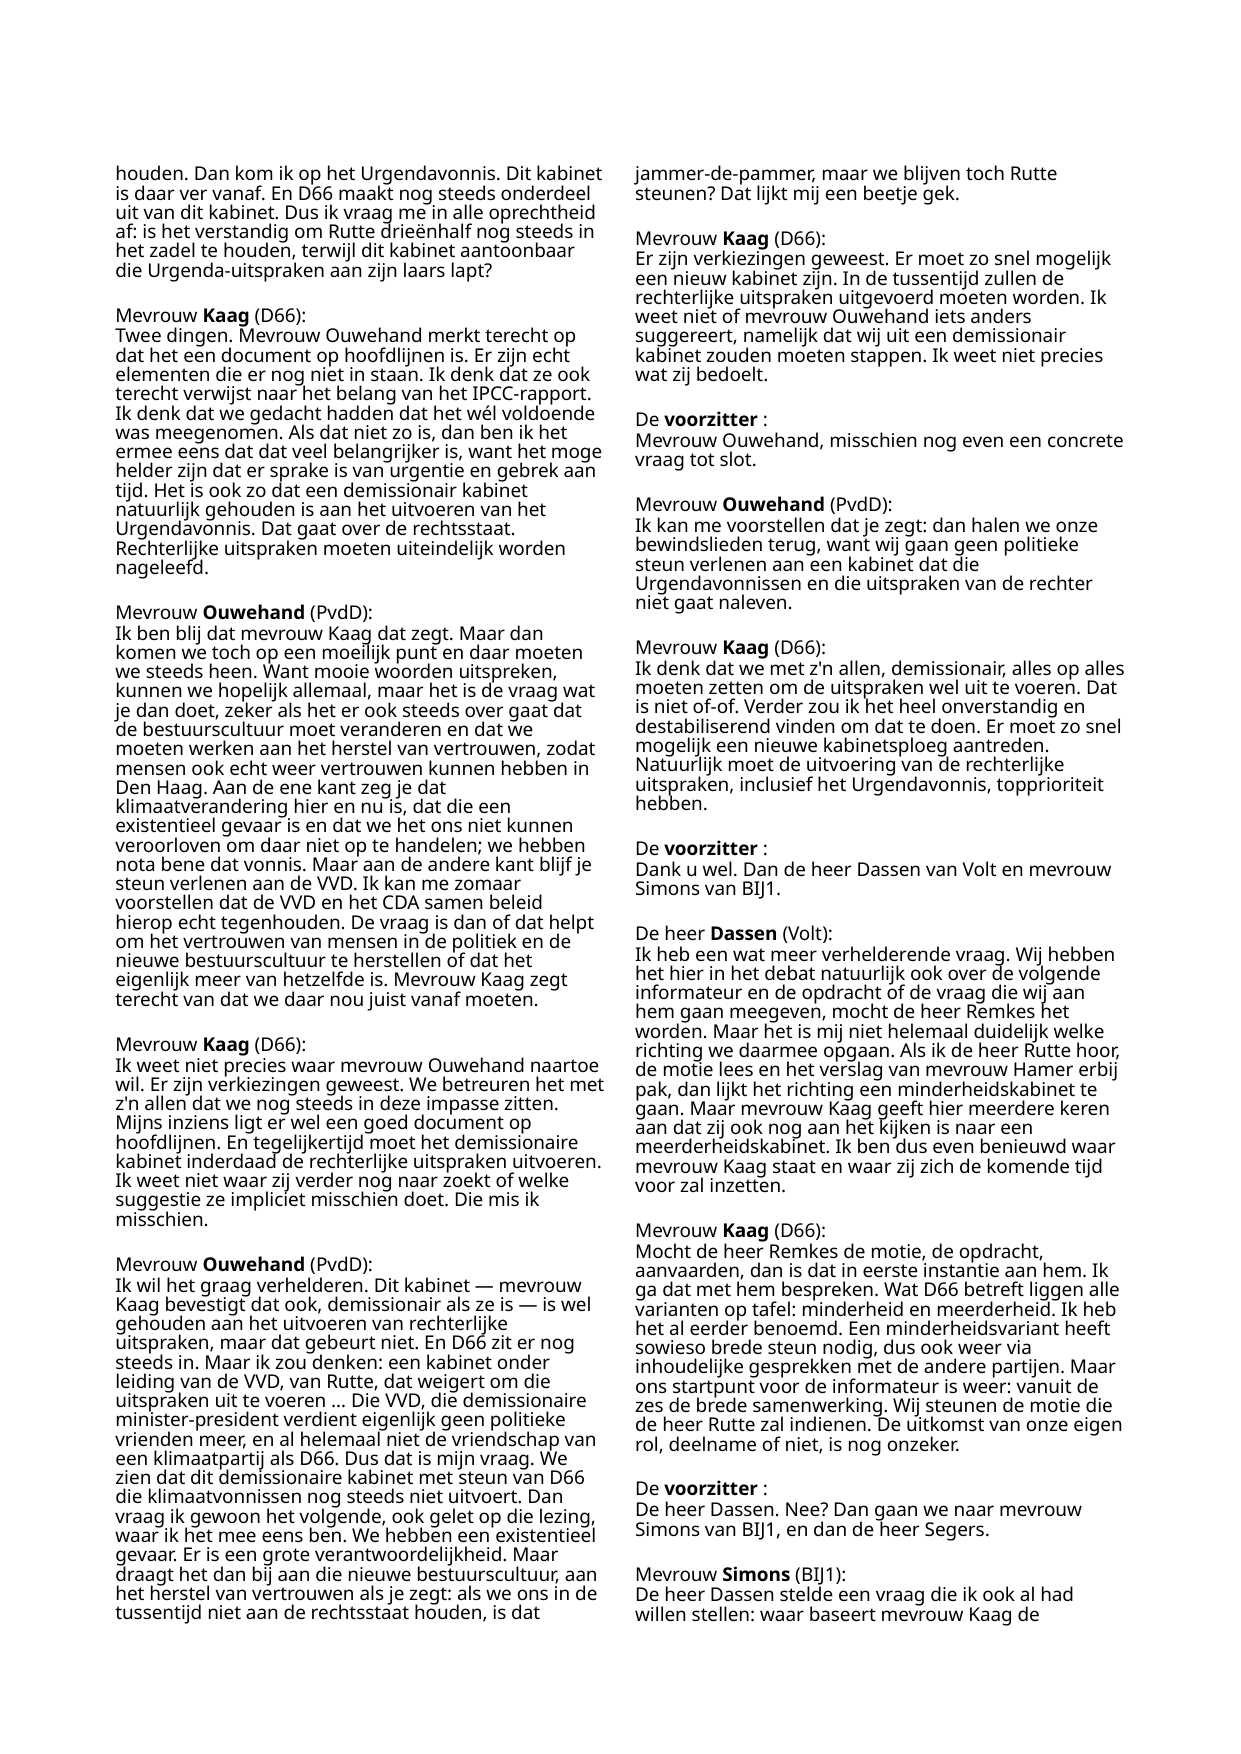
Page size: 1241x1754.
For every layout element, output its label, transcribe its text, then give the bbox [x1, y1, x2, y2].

text Ik heb een wat meer verhelderende vraag. Wij hebben het hier in het debat natuurlijk ook over de volgende informateur en de opdracht of de vraag die wij aan hem gaan meegeven, mocht de heer Remkes het worden. Maar het is mij niet helemaal duidelijk welke richting we daarmee opgaan. Als ik de heer Rutte hoor, de motie lees en het verslag van mevrouw Hamer erbij pak, dan lijkt het richting een minderheidskabinet te gaan. Maar mevrouw Kaag geeft hier meerdere keren aan dat zij ook nog aan het kijken is naar een meerderheidskabinet. Ik ben dus even benieuwd waar mevrouw Kaag staat en waar zij zich de komende tijd voor zal inzetten. [635, 946, 1125, 1196]
text Mevrouw Kaag (D66): [635, 1217, 1125, 1243]
text De voorzitter : [635, 835, 1125, 861]
text Ik weet niet precies waar mevrouw Ouwehand naartoe wil. Er zijn verkiezingen geweest. We betreuren het met z'n allen dat we nog steeds in deze impasse zitten. Mijns inziens ligt er wel een goed document op hoofdlijnen. En tegelijkertijd moet het demissionaire kabinet inderdaad de rechterlijke uitspraken uitvoeren. Ik weet niet waar zij verder nog naar zoekt of welke suggestie ze impliciet misschien doet. Die mis ik misschien. [115, 1057, 605, 1230]
text Mevrouw Ouwehand (PvdD): [115, 599, 605, 624]
text De heer Dassen stelde een vraag die ik ook al had willen stellen: waar baseert mevrouw Kaag de [635, 1586, 1125, 1625]
text Mevrouw Ouwehand (PvdD): [115, 1251, 605, 1277]
text Twee dingen. Mevrouw Ouwehand merkt terecht op dat het een document op hoofdlijnen is. Er zijn echt elementen die er nog niet in staan. Ik denk dat ze ook terecht verwijst naar het belang van het IPCC-rapport. Ik denk dat we gedacht hadden dat het wél voldoende was meegenomen. Als dat niet zo is, dan ben ik het ermee eens dat dat veel belangrijker is, want het moge helder zijn dat er sprake is van urgentie en gebrek aan tijd. Het is ook zo dat een demissionair kabinet natuurlijk gehouden is aan het uitvoeren van het Urgendavonnis. Dat gaat over de rechtsstaat. Rechterlijke uitspraken moeten uiteindelijk worden nageleefd. [115, 327, 605, 578]
text Ik ben blij dat mevrouw Kaag dat zegt. Maar dan komen we toch op een moeilijk punt en daar moeten we steeds heen. Want mooie woorden uitspreken, kunnen we hopelijk allemaal, maar het is de vraag wat je dan doet, zeker als het er ook steeds over gaat dat de bestuurscultuur moet veranderen en dat we moeten werken aan het herstel van vertrouwen, zodat mensen ook echt weer vertrouwen kunnen hebben in Den Haag. Aan de ene kant zeg je dat klimaatverandering hier en nu is, dat die een existentieel gevaar is en dat we het ons niet kunnen veroorloven om daar niet op te handelen; we hebben nota bene dat vonnis. Maar aan de andere kant blijf je steun verlenen aan de VVD. Ik kan me zomaar voorstellen dat de VVD en het CDA samen beleid hierop echt tegenhouden. De vraag is dan of dat helpt om het vertrouwen van mensen in de politiek en de nieuwe bestuurscultuur te herstellen of dat het eigenlijk meer van hetzelfde is. Mevrouw Kaag zegt terecht van dat we daar nou juist vanaf moeten. [115, 624, 605, 1010]
text Mevrouw Kaag (D66): [115, 1031, 605, 1057]
text De heer Dassen (Volt): [635, 920, 1125, 946]
text Mevrouw Ouwehand (PvdD): [635, 491, 1125, 517]
text De voorzitter : [635, 406, 1125, 432]
text Mevrouw Ouwehand, misschien nog even een concrete vraag tot slot. [635, 432, 1125, 470]
text Dank u wel. Dan de heer Dassen van Volt en mevrouw Simons van BIJ1. [635, 861, 1125, 899]
text Mevrouw Kaag (D66): [635, 225, 1125, 250]
text houden. Dan kom ik op het Urgendavonnis. Dit kabinet is daar ver vanaf. En D66 maakt nog steeds onderdeel uit van dit kabinet. Dus ik vraag me in alle oprechtheid af: is het verstandig om Rutte drieënhalf nog steeds in het zadel te houden, terwijl dit kabinet aantoonbaar die Urgenda-uitspraken aan zijn laars lapt? [115, 165, 605, 281]
text Ik wil het graag verhelderen. Dit kabinet — mevrouw Kaag bevestigt dat ook, demissionair als ze is — is wel gehouden aan het uitvoeren van rechterlijke uitspraken, maar dat gebeurt niet. En D66 zit er nog steeds in. Maar ik zou denken: een kabinet onder leiding van de VVD, van Rutte, dat weigert om die uitspraken uit te voeren … Die VVD, die demissionaire minister-president verdient eigenlijk geen politieke vrienden meer, en al helemaal niet de vriendschap van een klimaatpartij als D66. Dus dat is mijn vraag. We zien dat dit demissionaire kabinet met steun van D66 die klimaatvonnissen nog steeds niet uitvoert. Dan vraag ik gewoon het volgende, ook gelet op die lezing, waar ik het mee eens ben. We hebben een existentieel gevaar. Er is een grote verantwoordelijkheid. Maar draagt het dan bij aan die nieuwe bestuurscultuur, aan het herstel van vertrouwen als je zegt: als we ons in de tussentijd niet aan de rechtsstaat houden, is dat [115, 1277, 605, 1623]
text Ik denk dat we met z'n allen, demissionair, alles op alles moeten zetten om de uitspraken wel uit te voeren. Dat is niet of-of. Verder zou ik het heel onverstandig en destabiliserend vinden om dat te doen. Er moet zo snel mogelijk een nieuwe kabinetsploeg aantreden. Natuurlijk moet de uitvoering van de rechterlijke uitspraken, inclusief het Urgendavonnis, topprioriteit hebben. [635, 660, 1125, 814]
text jammer-de-pammer, maar we blijven toch Rutte steunen? Dat lijkt mij een beetje gek. [635, 165, 1125, 204]
text Mevrouw Simons (BIJ1): [635, 1561, 1125, 1586]
text De voorzitter : [635, 1476, 1125, 1501]
text Er zijn verkiezingen geweest. Er moet zo snel mogelijk een nieuw kabinet zijn. In de tussentijd zullen de rechterlijke uitspraken uitgevoerd moeten worden. Ik weet niet of mevrouw Ouwehand iets anders suggereert, namelijk dat wij uit een demissionair kabinet zouden moeten stappen. Ik weet niet precies wat zij bedoelt. [635, 250, 1125, 385]
text Mocht de heer Remkes de motie, de opdracht, aanvaarden, dan is dat in eerste instantie aan hem. Ik ga dat met hem bespreken. Wat D66 betreft liggen alle varianten op tafel: minderheid en meerderheid. Ik heb het al eerder benoemd. Een minderheidsvariant heeft sowieso brede steun nodig, dus ook weer via inhoudelijke gesprekken met de andere partijen. Maar ons startpunt voor de informateur is weer: vanuit de zes de brede samenwerking. Wij steunen de motie die de heer Rutte zal indienen. De uitkomst van onze eigen rol, deelname of niet, is nog onzeker. [635, 1243, 1125, 1455]
text Mevrouw Kaag (D66): [635, 634, 1125, 660]
text De heer Dassen. Nee? Dan gaan we naar mevrouw Simons van BIJ1, en dan de heer Segers. [635, 1501, 1125, 1540]
text Ik kan me voorstellen dat je zegt: dan halen we onze bewindslieden terug, want wij gaan geen politieke steun verlenen aan een kabinet dat die Urgendavonnissen en die uitspraken van de rechter niet gaat naleven. [635, 517, 1125, 613]
text Mevrouw Kaag (D66): [115, 302, 605, 327]
